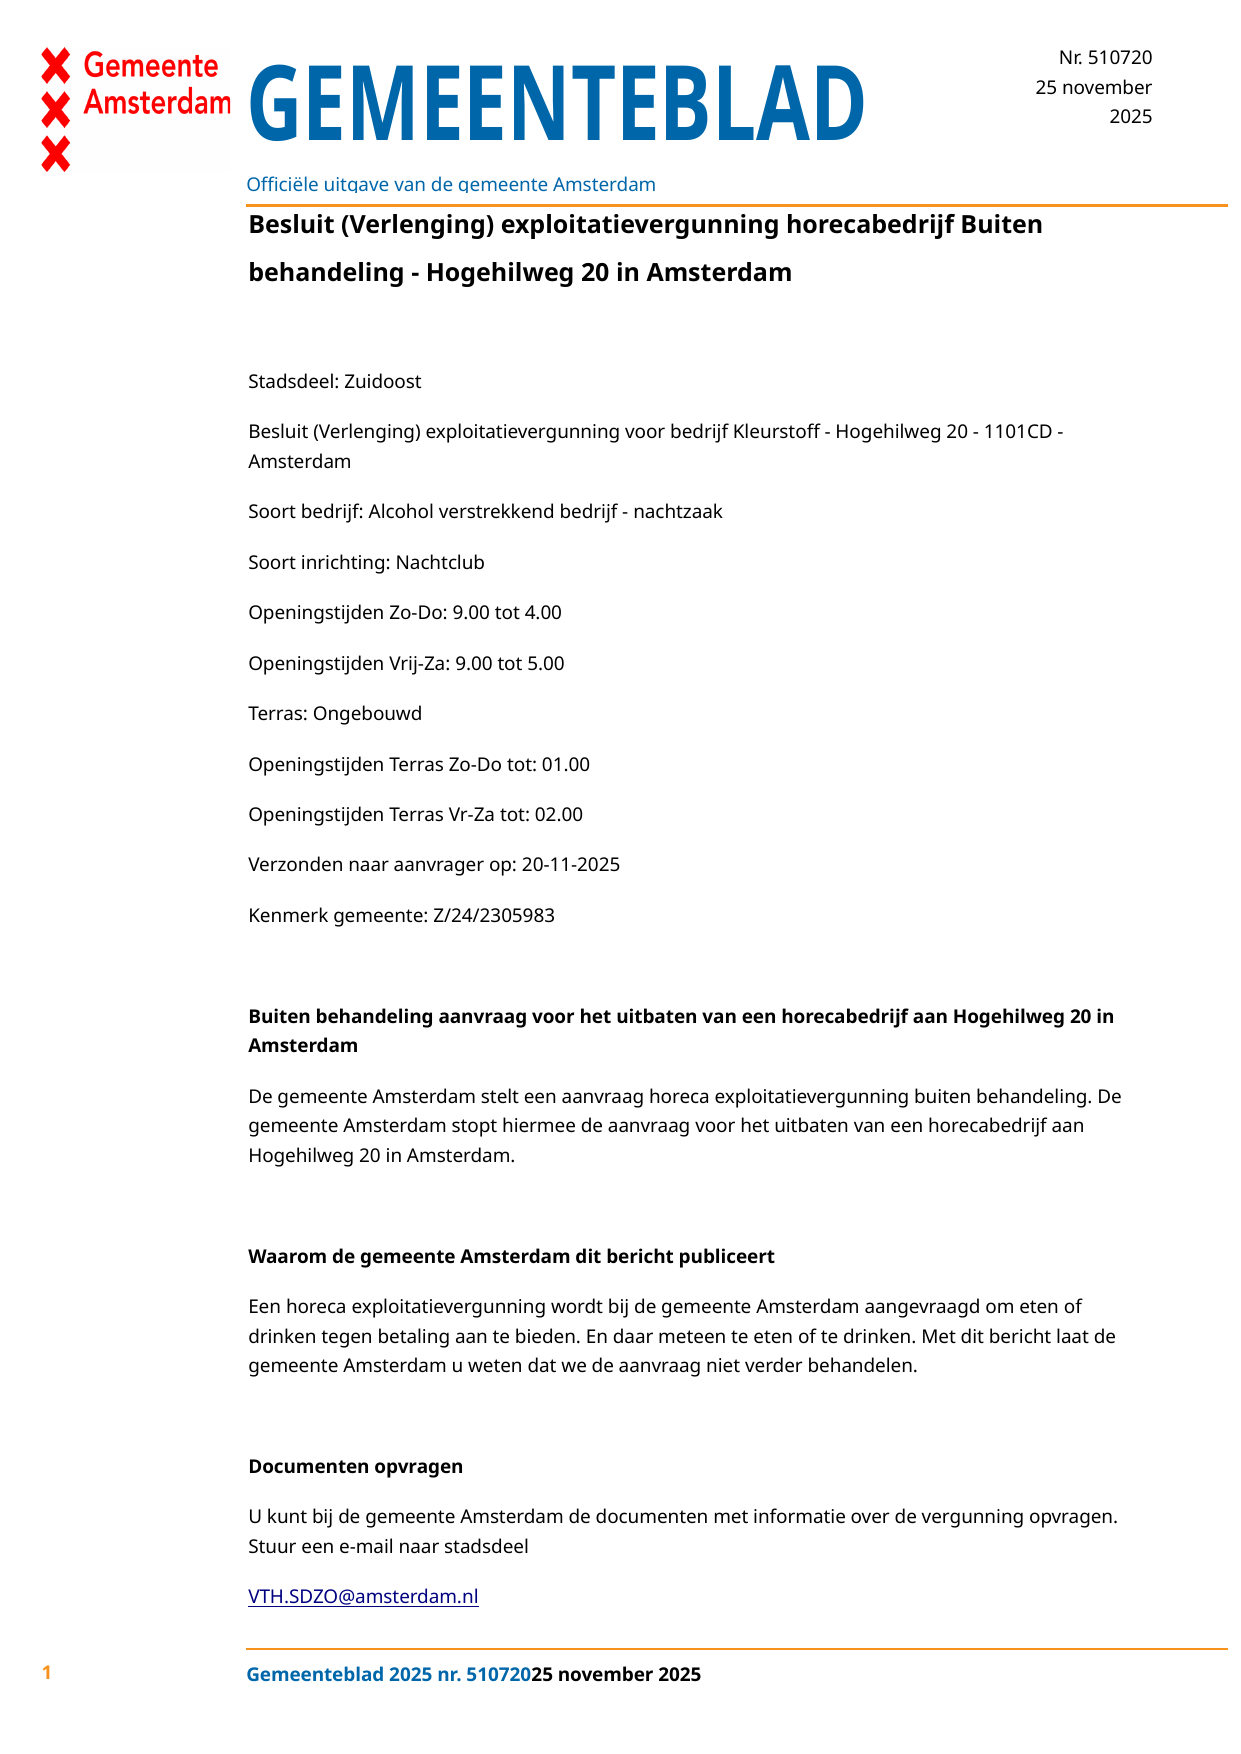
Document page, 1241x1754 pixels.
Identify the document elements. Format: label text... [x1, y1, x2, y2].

text Terras: Ongebouwd [248, 700, 1152, 726]
text Stadsdeel: Zuidoost [248, 368, 1152, 394]
text Waarom de gemeente Amsterdam dit bericht publiceert [248, 1243, 1152, 1269]
text VTH.SDZO@amsterdam.nl [248, 1584, 1152, 1609]
text Verzonden naar aanvrager op: 20-11-2025 [248, 852, 1152, 877]
text Soort bedrijf: Alcohol verstrekkend bedrijf - nachtzaak [248, 499, 1152, 524]
picture [41, 47, 231, 172]
text Openingstijden Terras Zo-Do tot: 01.00 [248, 751, 1152, 777]
text Openingstijden Zo-Do: 9.00 tot 4.00 [248, 599, 1152, 625]
text Openingstijden Vrij-Za: 9.00 tot 5.00 [248, 650, 1152, 676]
text Soort inrichting: Nachtclub [248, 549, 1152, 575]
text Documenten opvragen [248, 1453, 1152, 1479]
text Kenmerk gemeente: Z/24/2305983 [248, 902, 1152, 928]
text Besluit (Verlenging) exploitatievergunning horecabedrijf Buiten behandeling - Hogehilweg 20 in Amsterdam [248, 207, 1152, 288]
text U kunt bij de gemeente Amsterdam de documenten met informatie over de vergunning opvragen. Stuur een e-mail naar stadsdeel [248, 1504, 1152, 1559]
text Buiten behandeling aanvraag voor het uitbaten van een horecabedrijf aan Hogehilweg 20 in Amsterdam [248, 1003, 1152, 1058]
text Een horeca exploitatievergunning wordt bij de gemeente Amsterdam aangevraagd om eten of drinken tegen betaling aan te bieden. En daar meteen te eten of te drinken. Met dit bericht laat de gemeente Amsterdam u weten dat we de aanvraag niet verder behandelen. [248, 1293, 1152, 1378]
text De gemeente Amsterdam stelt een aanvraag horeca exploitatievergunning buiten behandeling. De gemeente Amsterdam stopt hiermee de aanvraag voor het uitbaten van een horecabedrijf aan Hogehilweg 20 in Amsterdam. [248, 1083, 1152, 1168]
text Besluit (Verlenging) exploitatievergunning voor bedrijf Kleurstoff - Hogehilweg 20 - 1101CD - Amsterdam [248, 419, 1152, 474]
text Openingstijden Terras Vr-Za tot: 02.00 [248, 801, 1152, 827]
